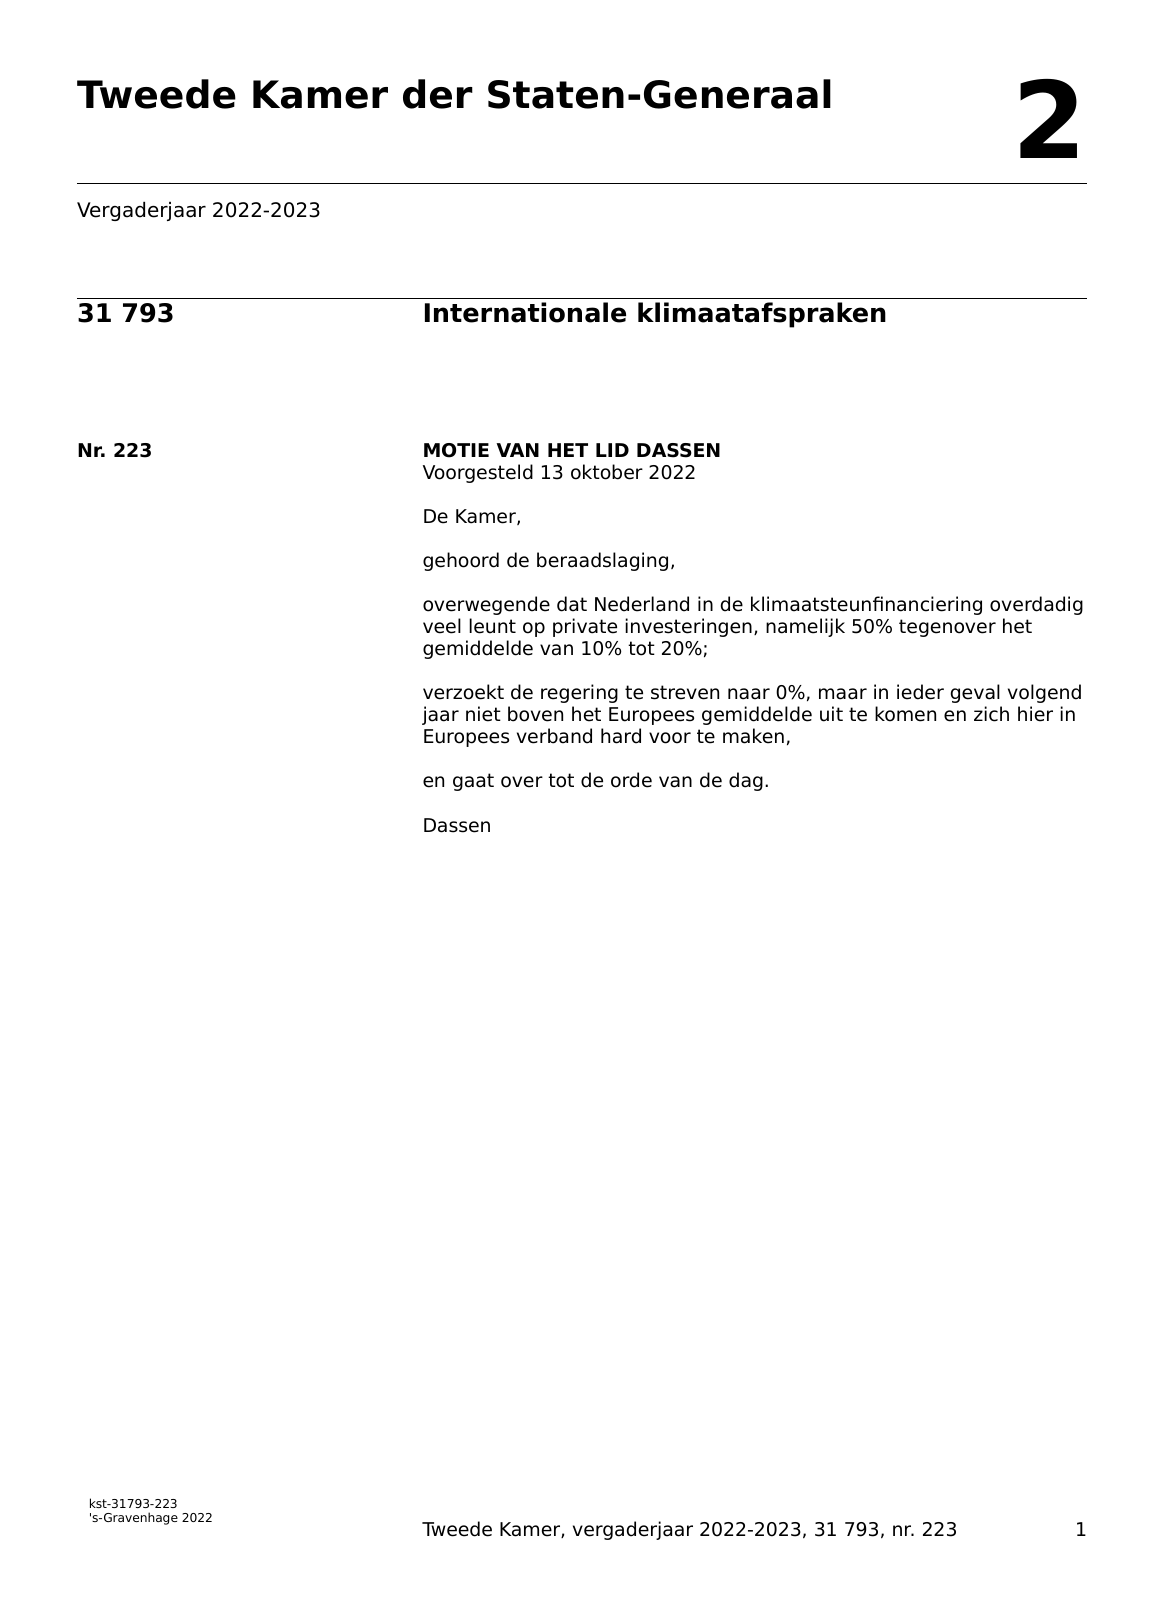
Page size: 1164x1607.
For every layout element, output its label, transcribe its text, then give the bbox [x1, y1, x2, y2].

text Dassen [422, 814, 1087, 837]
table_header 2 [886, 59, 1087, 183]
table_header Tweede Kamer der Staten-Generaal [77, 59, 886, 183]
text 's-Gravenhage 2022 [88, 1511, 323, 1525]
subtitle 31 793 Internationale klimaatafspraken [77, 299, 1087, 329]
text kst-31793-223 [88, 1497, 323, 1511]
text Voorgesteld 13 oktober 2022 [422, 462, 1087, 484]
subtitle Nr. 223 MOTIE VAN HET LID DASSEN [77, 440, 1087, 462]
text De Kamer, [422, 506, 1087, 528]
table_cell Vergaderjaar 2022-2023 [77, 184, 1087, 298]
text en gaat over tot de orde van de dag. [422, 770, 1087, 792]
text overwegende dat Nederland in de klimaatsteunfinanciering overdadig veel leunt op private investeringen, namelijk 50% tegenover het gemiddelde van 10% tot 20%; [422, 594, 1087, 660]
text verzoekt de regering te streven naar 0%, maar in ieder geval volgend jaar niet boven het Europees gemiddelde uit te komen en zich hier in Europees verband hard voor te maken, [422, 682, 1087, 748]
text gehoord de beraadslaging, [422, 550, 1087, 572]
